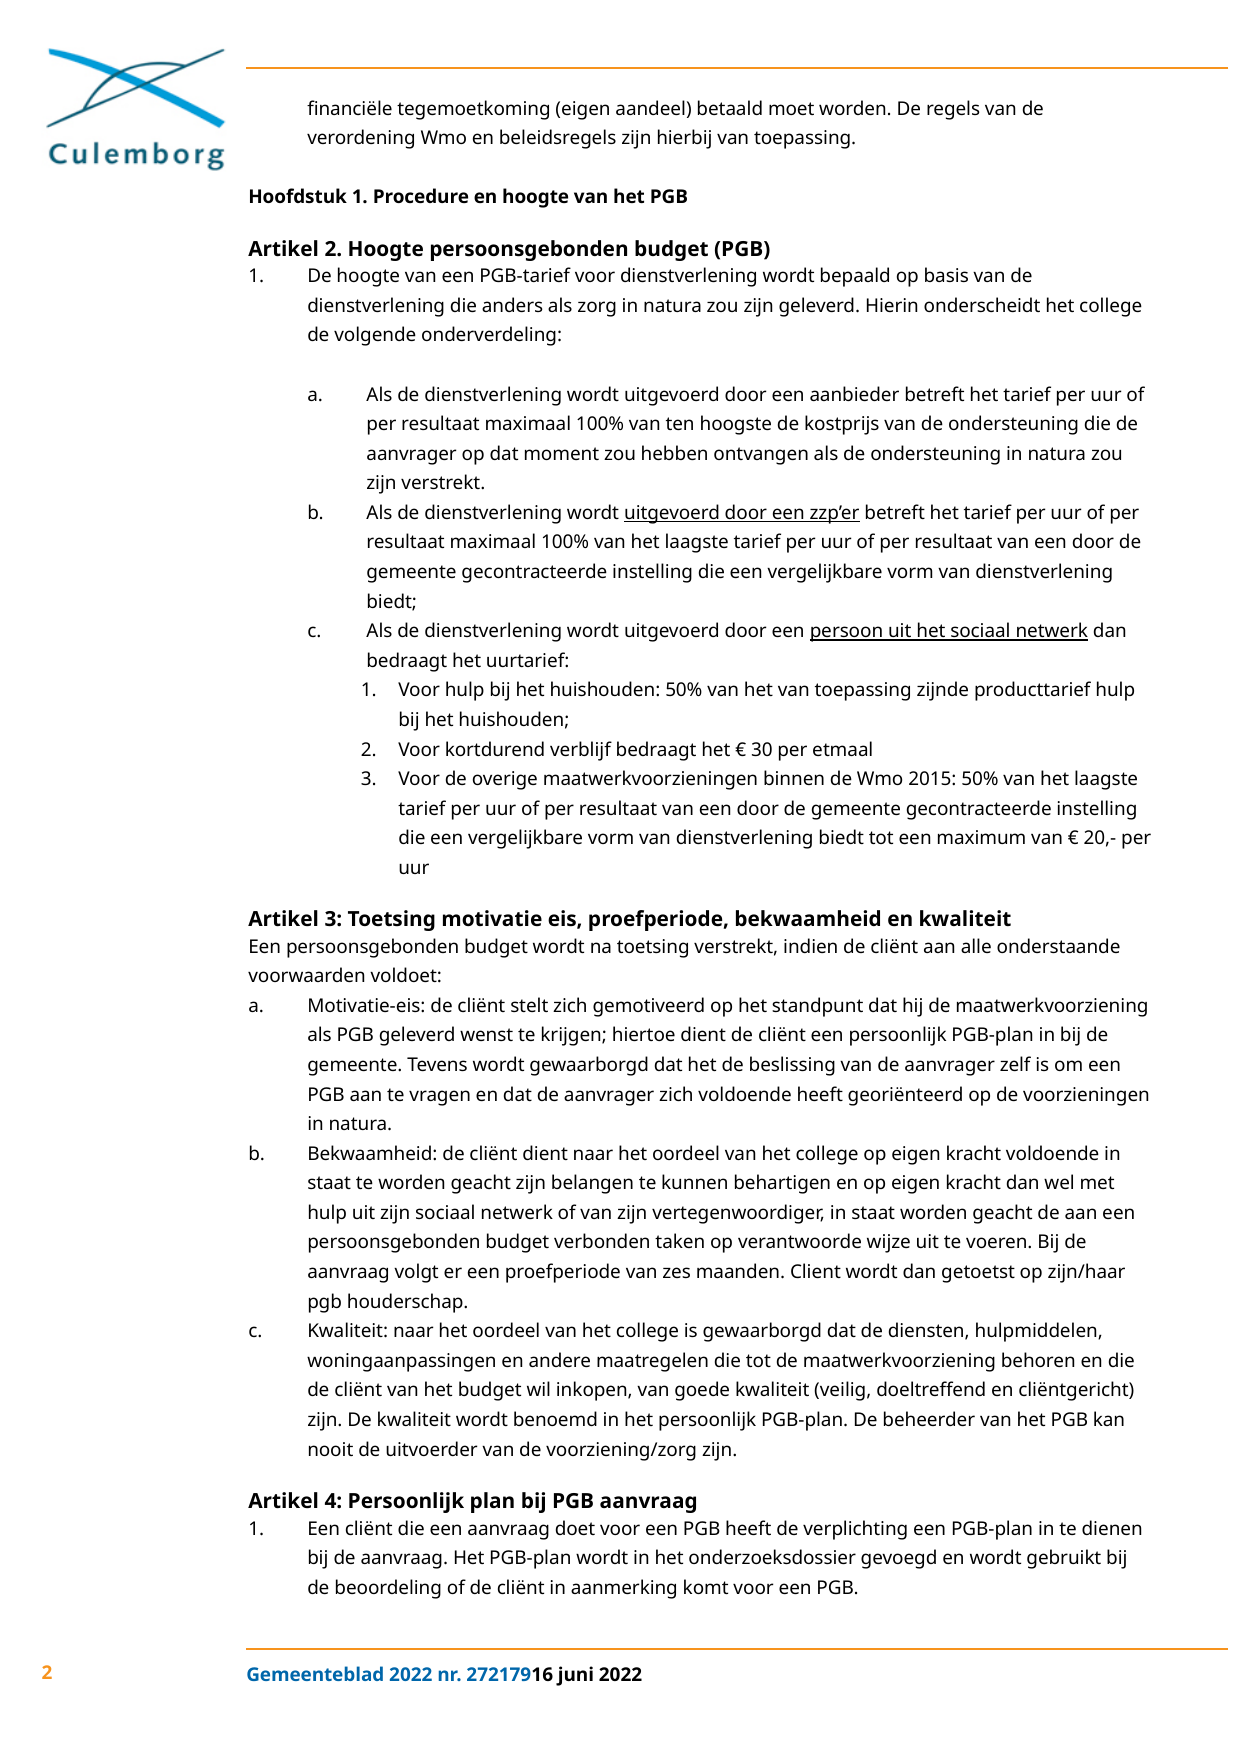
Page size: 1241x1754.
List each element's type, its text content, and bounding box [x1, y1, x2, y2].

text Artikel 3: Toetsing motivatie eis, proefperiode, bekwaamheid en kwaliteit [248, 904, 1152, 933]
list Voor de overige maatwerkvoorzieningen binnen de Wmo 2015: 50% van het laagste tarief per uur of per resultaat van een door de gemeente gecontracteerde instelling die een vergelijkbare vorm van dienstverlening biedt tot een maximum van € 20,- per uur [361, 765, 1152, 880]
list Motivatie-eis: de cliënt stelt zich gemotiveerd op het standpunt dat hij de maatwerkvoorziening als PGB geleverd wenst te krijgen; hiertoe dient de cliënt een persoonlijk PGB-plan in bij de gemeente. Tevens wordt gewaarborgd dat het de beslissing van de aanvrager zelf is om een PGB aan te vragen en dat de aanvrager zich voldoende heeft georiënteerd op de voorzieningen in natura. [248, 992, 1152, 1136]
list Als de dienstverlening wordt uitgevoerd door een persoon uit het sociaal netwerk dan bedraagt het uurtarief: [307, 617, 1152, 673]
list financiële tegemoetkoming (eigen aandeel) betaald moet worden. De regels van de verordening Wmo en beleidsregels zijn hierbij van toepassing. [248, 95, 1152, 150]
list De hoogte van een PGB-tarief voor dienstverlening wordt bepaald op basis van de dienstverlening die anders als zorg in natura zou zijn geleverd. Hierin onderscheidt het college de volgende onderverdeling: [248, 262, 1152, 347]
list Voor kortdurend verblijf bedraagt het € 30 per etmaal [361, 736, 1152, 761]
list Als de dienstverlening wordt uitgevoerd door een aanbieder betreft het tarief per uur of per resultaat maximaal 100% van ten hoogste de kostprijs van de ondersteuning die de aanvrager op dat moment zou hebben ontvangen als de ondersteuning in natura zou zijn verstrekt. [307, 381, 1152, 495]
text Artikel 4: Persoonlijk plan bij PGB aanvraag [248, 1486, 1152, 1515]
text Hoofdstuk 1. Procedure en hoogte van het PGB [248, 183, 1152, 209]
text Artikel 2. Hoogte persoonsgebonden budget (PGB) [248, 234, 1152, 262]
list Bekwaamheid: de cliënt dient naar het oordeel van het college op eigen kracht voldoende in staat te worden geacht zijn belangen te kunnen behartigen en op eigen kracht dan wel met hulp uit zijn sociaal netwerk of van zijn vertegenwoordiger, in staat worden geacht de aan een persoonsgebonden budget verbonden taken op verantwoorde wijze uit te voeren. Bij de aanvraag volgt er een proefperiode van zes maanden. Client wordt dan getoetst op zijn/haar pgb houderschap. [248, 1140, 1152, 1314]
list Kwaliteit: naar het oordeel van het college is gewaarborgd dat de diensten, hulpmiddelen, woningaanpassingen en andere maatregelen die tot de maatwerkvoorziening behoren en die de cliënt van het budget wil inkopen, van goede kwaliteit (veilig, doeltreffend en cliëntgericht) zijn. De kwaliteit wordt benoemd in het persoonlijk PGB-plan. De beheerder van het PGB kan nooit de uitvoerder van de voorziening/zorg zijn. [248, 1317, 1152, 1462]
text Een persoonsgebonden budget wordt na toetsing verstrekt, indien de cliënt aan alle onderstaande voorwaarden voldoet: [248, 933, 1152, 988]
list Als de dienstverlening wordt uitgevoerd door een zzp’er betreft het tarief per uur of per resultaat maximaal 100% van het laagste tarief per uur of per resultaat van een door de gemeente gecontracteerde instelling die een vergelijkbare vorm van dienstverlening biedt; [307, 499, 1152, 613]
list Voor hulp bij het huishouden: 50% van het van toepassing zijnde producttarief hulp bij het huishouden; [361, 677, 1152, 732]
list Een cliënt die een aanvraag doet voor een PGB heeft de verplichting een PGB-plan in te dienen bij de aanvraag. Het PGB-plan wordt in het onderzoeksdossier gevoegd en wordt gebruikt bij de beoordeling of de cliënt in aanmerking komt voor een PGB. [248, 1515, 1152, 1599]
picture [41, 47, 231, 172]
